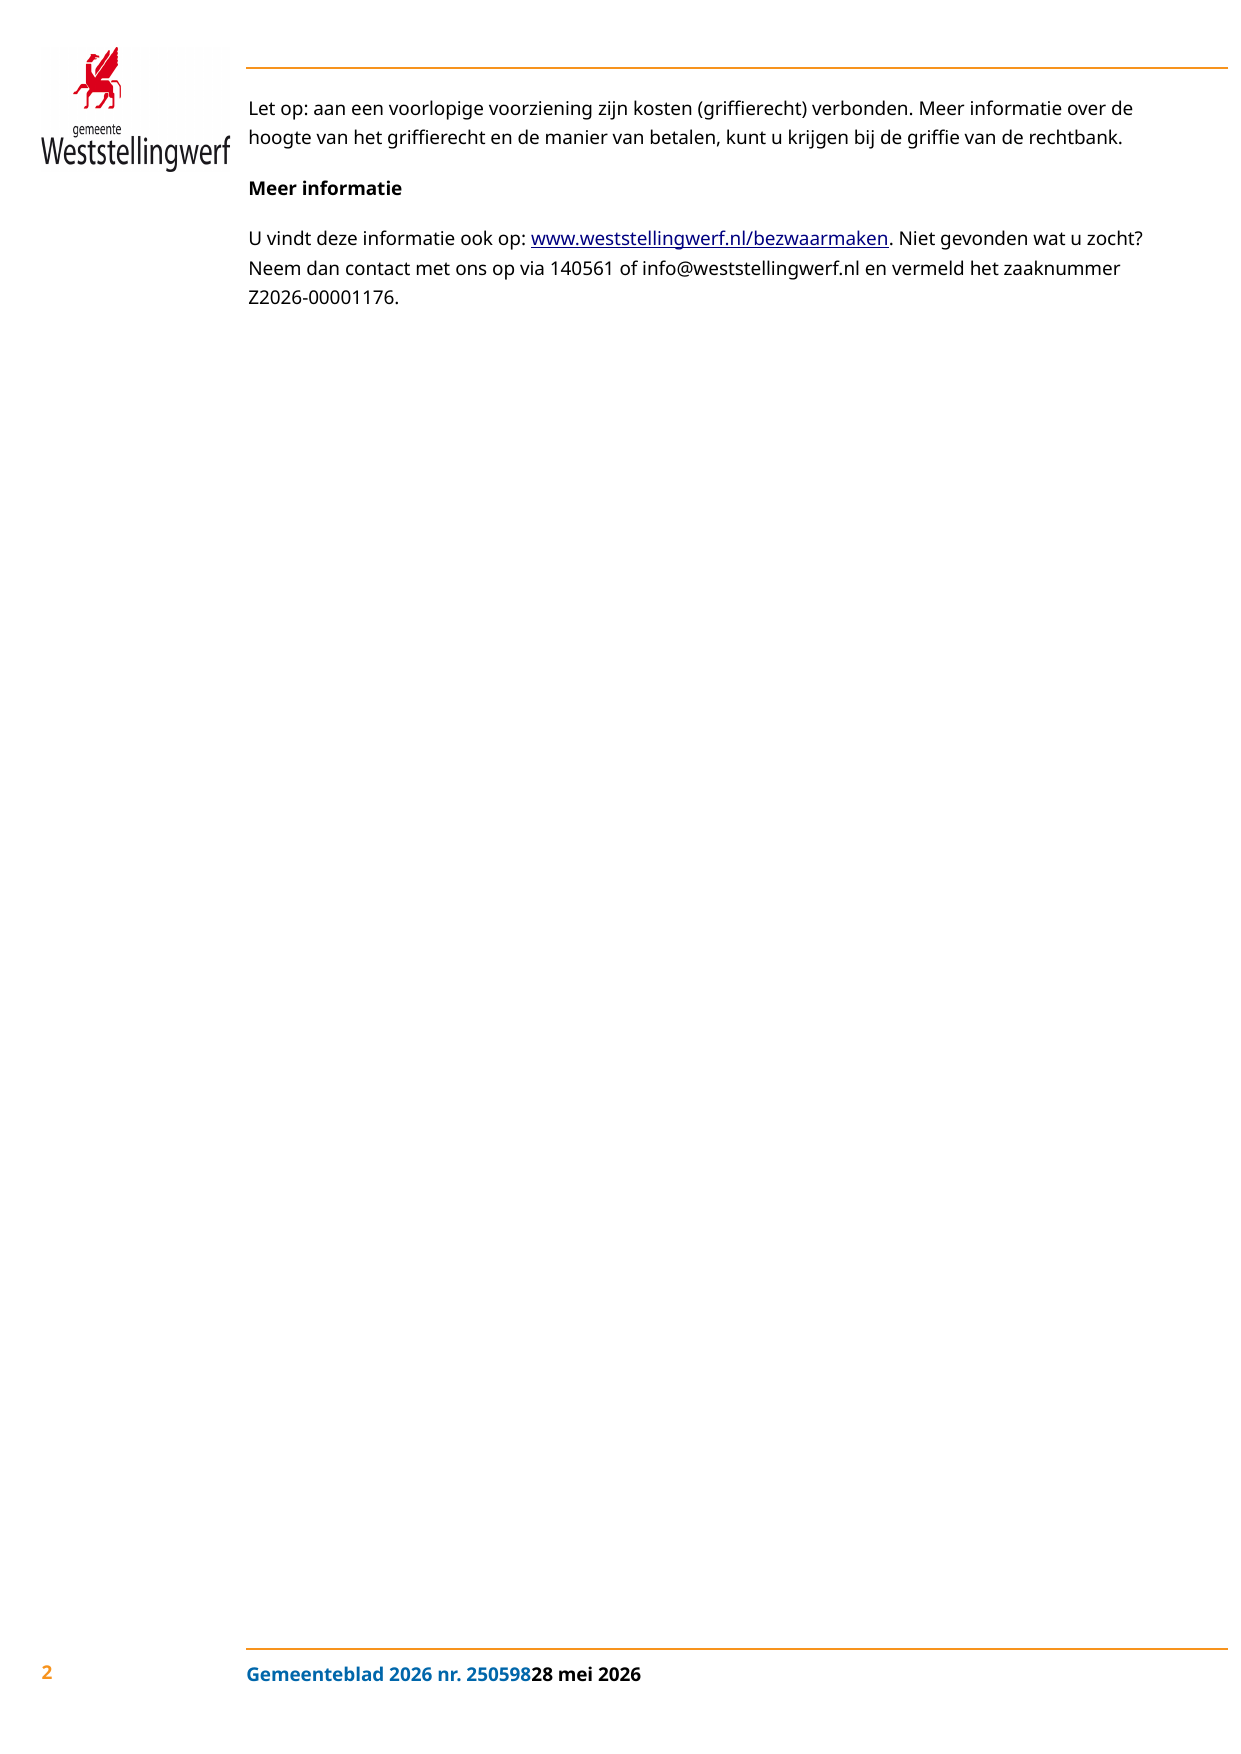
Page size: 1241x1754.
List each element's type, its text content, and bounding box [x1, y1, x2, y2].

text U vindt deze informatie ook op: www.weststellingwerf.nl/bezwaarmaken. Niet gevonden wat u zocht? Neem dan contact met ons op via 140561 of info@weststellingwerf.nl en vermeld het zaaknummer Z2026-00001176. [248, 225, 1152, 310]
text Let op: aan een voorlopige voorziening zijn kosten (griffierecht) verbonden. Meer informatie over de hoogte van het griffierecht en de manier van betalen, kunt u krijgen bij de griffie van de rechtbank. [248, 95, 1152, 150]
picture [41, 47, 231, 172]
text Meer informatie [248, 175, 1152, 201]
